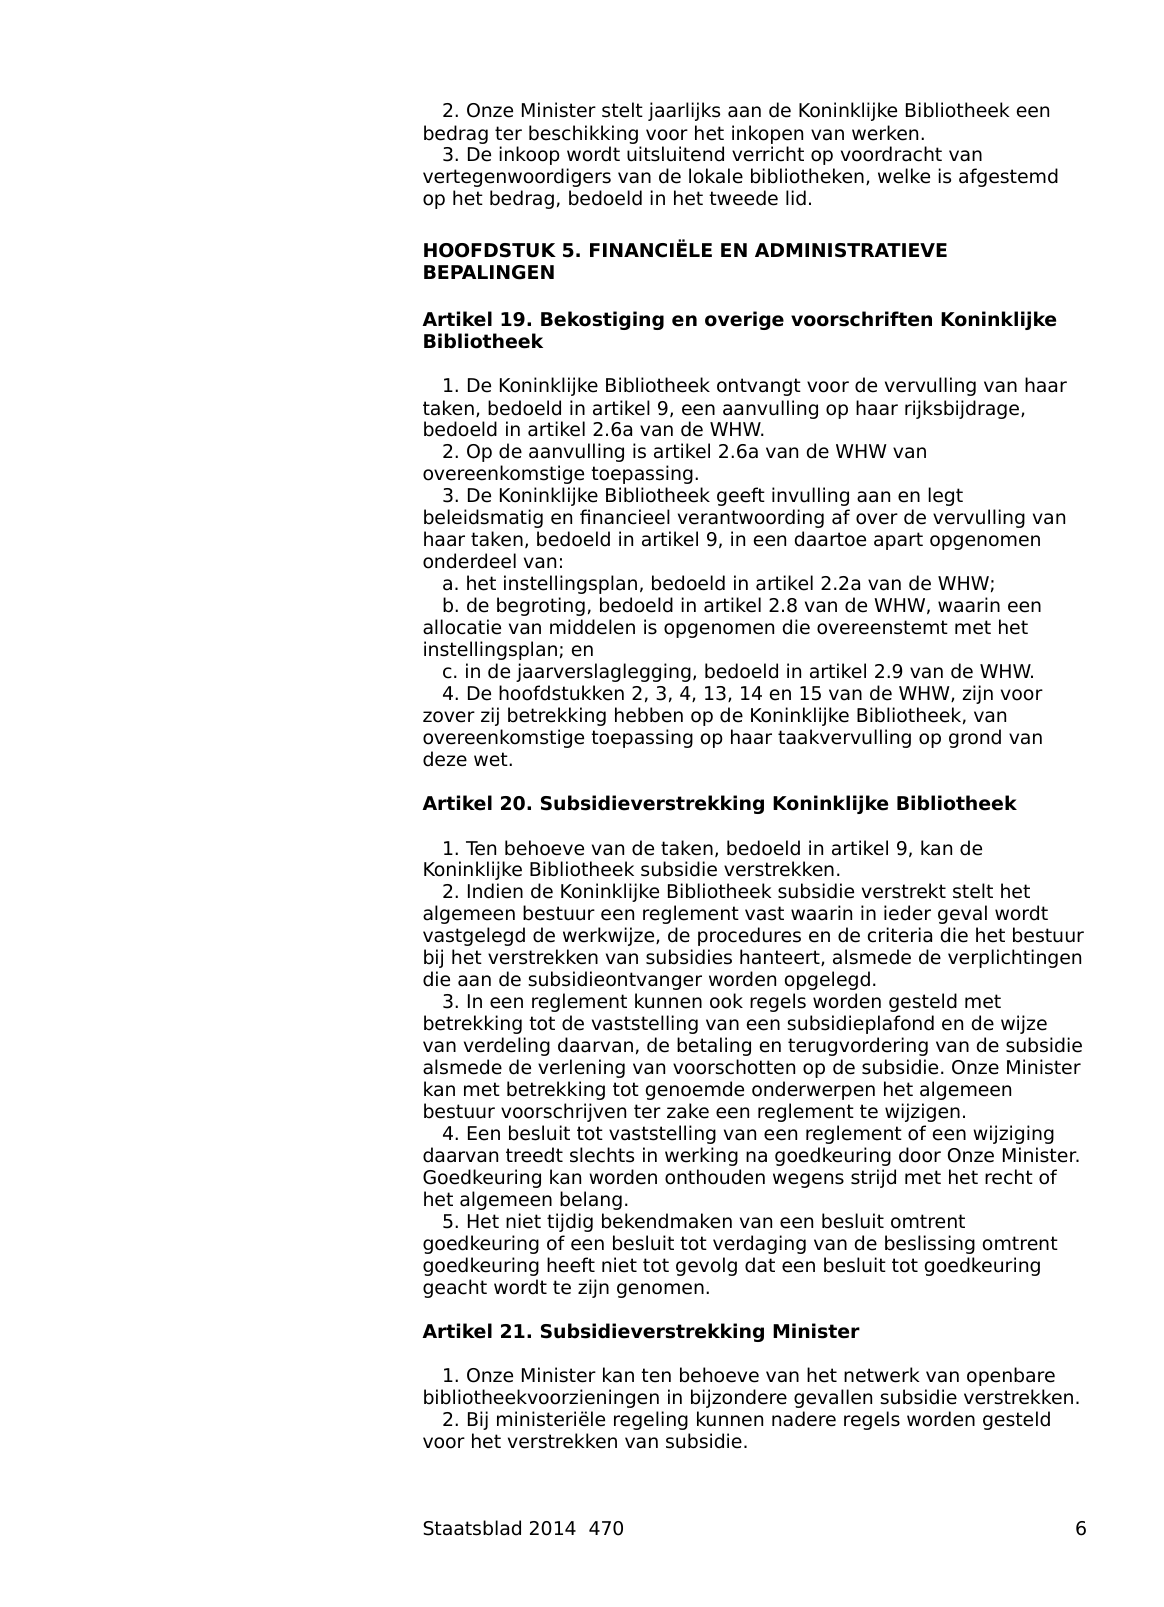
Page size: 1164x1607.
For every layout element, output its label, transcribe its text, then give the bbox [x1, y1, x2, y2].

text 1. Ten behoeve van de taken, bedoeld in artikel 9, kan de Koninklijke Bibliotheek subsidie verstrekken. [422, 837, 1087, 881]
text 3. In een reglement kunnen ook regels worden gesteld met betrekking tot de vaststelling van een subsidieplafond en de wijze van verdeling daarvan, de betaling en terugvordering van de subsidie alsmede de verlening van voorschotten op de subsidie. Onze Minister kan met betrekking tot genoemde onderwerpen het algemeen bestuur voorschrijven ter zake een reglement te wijzigen. [422, 991, 1087, 1123]
text 3. De Koninklijke Bibliotheek geeft invulling aan en legt beleidsmatig en financieel verantwoording af over de vervulling van haar taken, bedoeld in artikel 9, in een daartoe apart opgenomen onderdeel van: [422, 485, 1087, 573]
text a. het instellingsplan, bedoeld in artikel 2.2a van de WHW; [422, 573, 1087, 595]
text 4. De hoofdstukken 2, 3, 4, 13, 14 en 15 van de WHW, zijn voor zover zij betrekking hebben op de Koninklijke Bibliotheek, van overeenkomstige toepassing op haar taakvervulling op grond van deze wet. [422, 683, 1087, 771]
text 2. Indien de Koninklijke Bibliotheek subsidie verstrekt stelt het algemeen bestuur een reglement vast waarin in ieder geval wordt vastgelegd de werkwijze, de procedures en de criteria die het bestuur bij het verstrekken van subsidies hanteert, alsmede de verplichtingen die aan de subsidieontvanger worden opgelegd. [422, 881, 1087, 991]
text 1. Onze Minister kan ten behoeve van het netwerk van openbare bibliotheekvoorzieningen in bijzondere gevallen subsidie verstrekken. [422, 1365, 1087, 1409]
text 2. Bij ministeriële regeling kunnen nadere regels worden gesteld voor het verstrekken van subsidie. [422, 1409, 1087, 1453]
text 2. Op de aanvulling is artikel 2.6a van de WHW van overeenkomstige toepassing. [422, 441, 1087, 485]
subtitle Artikel 21. Subsidieverstrekking Minister [422, 1321, 1087, 1343]
text 3. De inkoop wordt uitsluitend verricht op voordracht van vertegenwoordigers van de lokale bibliotheken, welke is afgestemd op het bedrag, bedoeld in het tweede lid. [422, 144, 1087, 210]
text 1. De Koninklijke Bibliotheek ontvangt voor de vervulling van haar taken, bedoeld in artikel 9, een aanvulling op haar rijksbijdrage, bedoeld in artikel 2.6a van de WHW. [422, 375, 1087, 441]
subtitle Artikel 19. Bekostiging en overige voorschriften Koninklijke Bibliotheek [422, 309, 1087, 353]
subtitle Artikel 20. Subsidieverstrekking Koninklijke Bibliotheek [422, 793, 1087, 815]
text 5. Het niet tijdig bekendmaken van een besluit omtrent goedkeuring of een besluit tot verdaging van de beslissing omtrent goedkeuring heeft niet tot gevolg dat een besluit tot goedkeuring geacht wordt te zijn genomen. [422, 1211, 1087, 1299]
text 2. Onze Minister stelt jaarlijks aan de Koninklijke Bibliotheek een bedrag ter beschikking voor het inkopen van werken. [422, 100, 1087, 144]
text 4. Een besluit tot vaststelling van een reglement of een wijziging daarvan treedt slechts in werking na goedkeuring door Onze Minister. Goedkeuring kan worden onthouden wegens strijd met het recht of het algemeen belang. [422, 1123, 1087, 1211]
text c. in de jaarverslaglegging, bedoeld in artikel 2.9 van de WHW. [422, 661, 1087, 683]
text b. de begroting, bedoeld in artikel 2.8 van de WHW, waarin een allocatie van middelen is opgenomen die overeenstemt met het instellingsplan; en [422, 595, 1087, 661]
subtitle HOOFDSTUK 5. FINANCIËLE EN ADMINISTRATIEVE BEPALINGEN [422, 240, 1087, 284]
